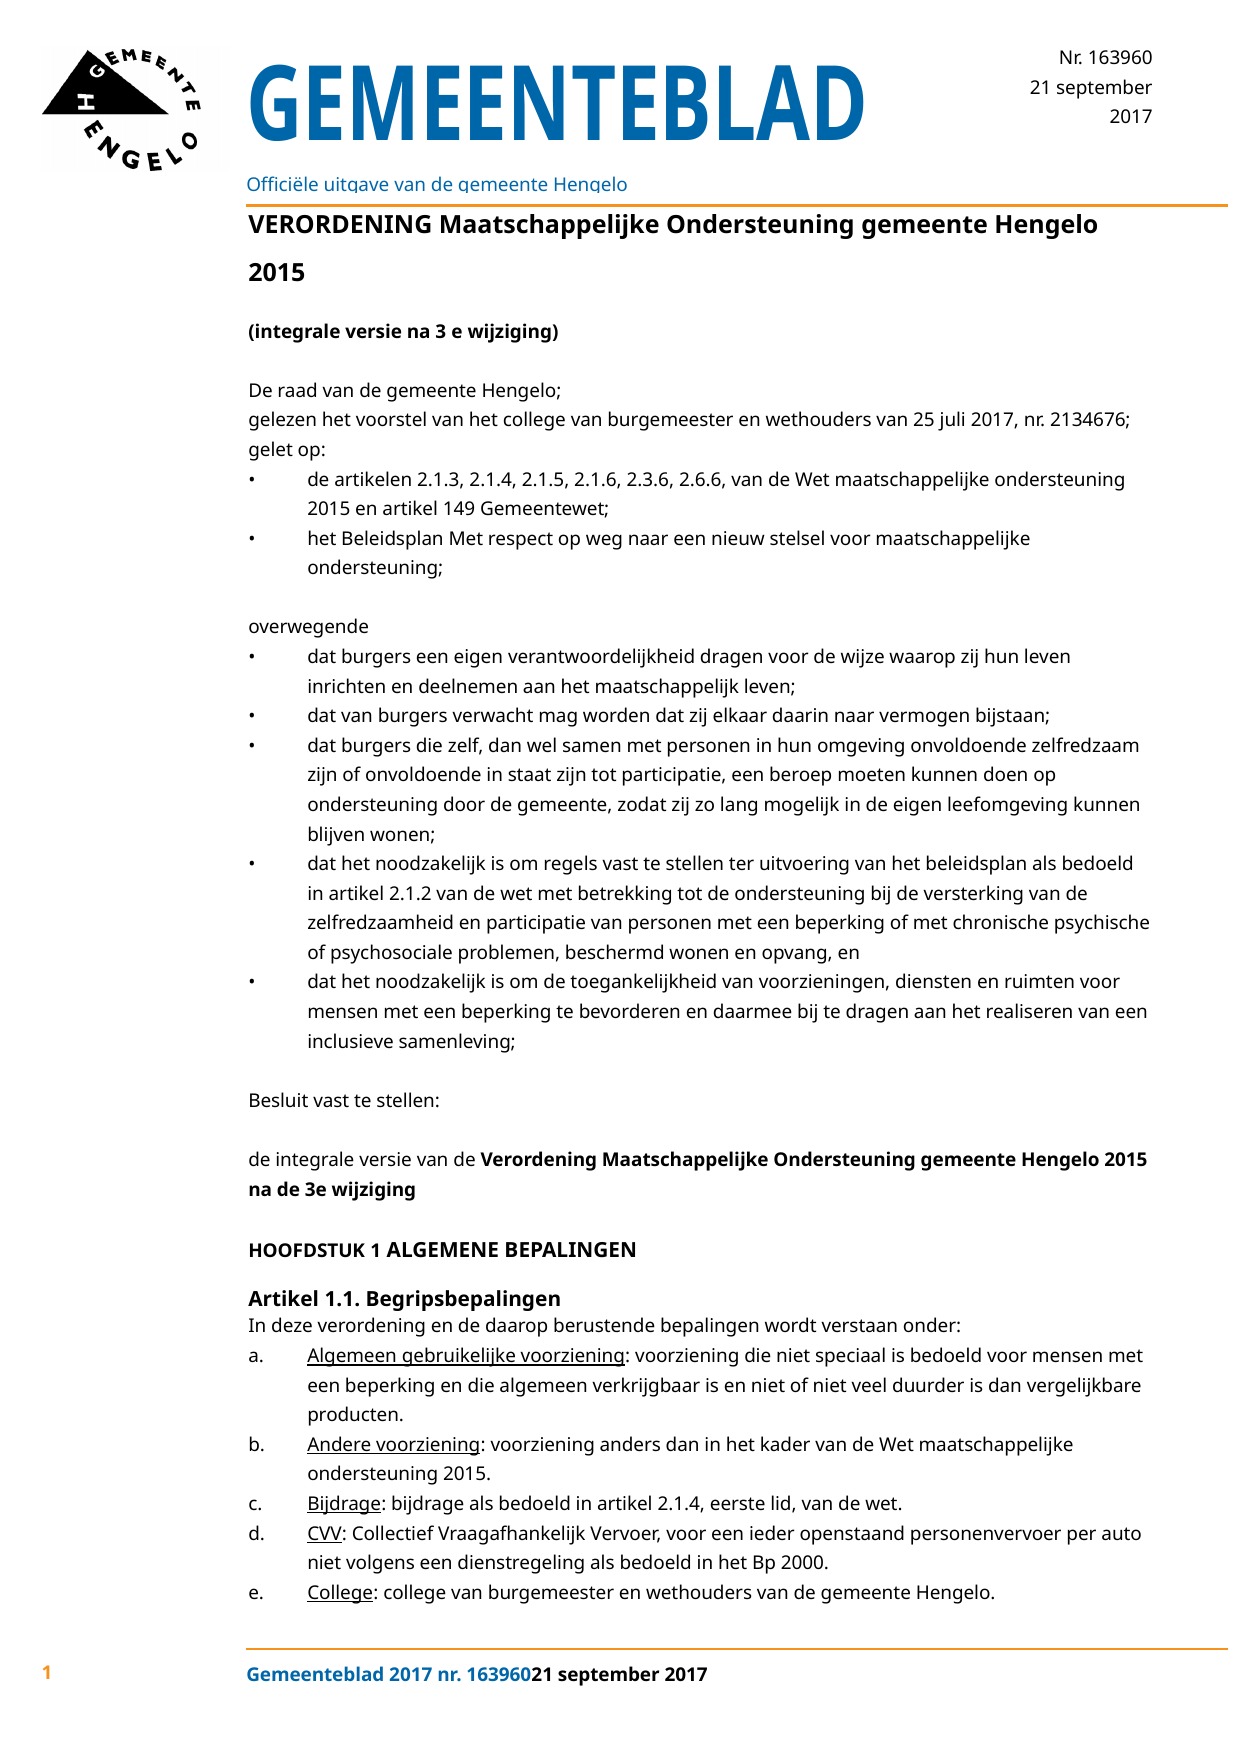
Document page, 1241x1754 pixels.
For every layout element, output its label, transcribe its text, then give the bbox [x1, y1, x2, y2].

list Bijdrage: bijdrage als bedoeld in artikel 2.1.4, eerste lid, van de wet. [248, 1490, 1152, 1516]
text VERORDENING Maatschappelijke Ondersteuning gemeente Hengelo 2015 [248, 207, 1152, 288]
text overwegende [248, 614, 1152, 639]
list CVV: Collectief Vraagafhankelijk Vervoer, voor een ieder openstaand personenvervoer per auto niet volgens een dienstregeling als bedoeld in het Bp 2000. [248, 1520, 1152, 1575]
text gelet op: [248, 436, 1152, 462]
list dat het noodzakelijk is om regels vast te stellen ter uitvoering van het beleidsplan als bedoeld in artikel 2.1.2 van de wet met betrekking tot de ondersteuning bij de versterking van de zelfredzaamheid en participatie van personen met een beperking of met chronische psychische of psychosociale problemen, beschermd wonen en opvang, en [248, 850, 1152, 965]
text (integrale versie na 3 e wijziging) [248, 318, 1152, 344]
list dat van burgers verwacht mag worden dat zij elkaar daarin naar vermogen bijstaan; [248, 702, 1152, 728]
text In deze verordening en de daarop berustende bepalingen wordt verstaan onder: [248, 1313, 1152, 1338]
text de integrale versie van de Verordening Maatschappelijke Ondersteuning gemeente Hengelo 2015 na de 3e wijziging [248, 1146, 1152, 1202]
list Andere voorziening: voorziening anders dan in het kader van de Wet maatschappelijke ondersteuning 2015. [248, 1431, 1152, 1486]
list Algemeen gebruikelijke voorziening: voorziening die niet speciaal is bedoeld voor mensen met een beperking en die algemeen verkrijgbaar is en niet of niet veel duurder is dan vergelijkbare producten. [248, 1342, 1152, 1427]
list dat burgers die zelf, dan wel samen met personen in hun omgeving onvoldoende zelfredzaam zijn of onvoldoende in staat zijn tot participatie, een beroep moeten kunnen doen op ondersteuning door de gemeente, zodat zij zo lang mogelijk in de eigen leefomgeving kunnen blijven wonen; [248, 732, 1152, 847]
list de artikelen 2.1.3, 2.1.4, 2.1.5, 2.1.6, 2.3.6, 2.6.6, van de Wet maatschappelijke ondersteuning 2015 en artikel 149 Gemeentewet; [248, 466, 1152, 521]
list het Beleidsplan Met respect op weg naar een nieuw stelsel voor maatschappelijke ondersteuning; [248, 525, 1152, 580]
text De raad van de gemeente Hengelo; [248, 377, 1152, 403]
text Artikel 1.1. Begripsbepalingen [248, 1284, 1152, 1313]
list College: college van burgemeester en wethouders van de gemeente Hengelo. [248, 1579, 1152, 1605]
list dat burgers een eigen verantwoordelijkheid dragen voor de wijze waarop zij hun leven inrichten en deelnemen aan het maatschappelijk leven; [248, 643, 1152, 699]
text Besluit vast te stellen: [248, 1087, 1152, 1113]
list dat het noodzakelijk is om de toegankelijkheid van voorzieningen, diensten en ruimten voor mensen met een beperking te bevorderen en daarmee bij te dragen aan het realiseren van een inclusieve samenleving; [248, 969, 1152, 1054]
text gelezen het voorstel van het college van burgemeester en wethouders van 25 juli 2017, nr. 2134676; [248, 407, 1152, 432]
picture [41, 47, 231, 172]
text HOOFDSTUK 1 ALGEMENE BEPALINGEN [248, 1235, 1152, 1263]
